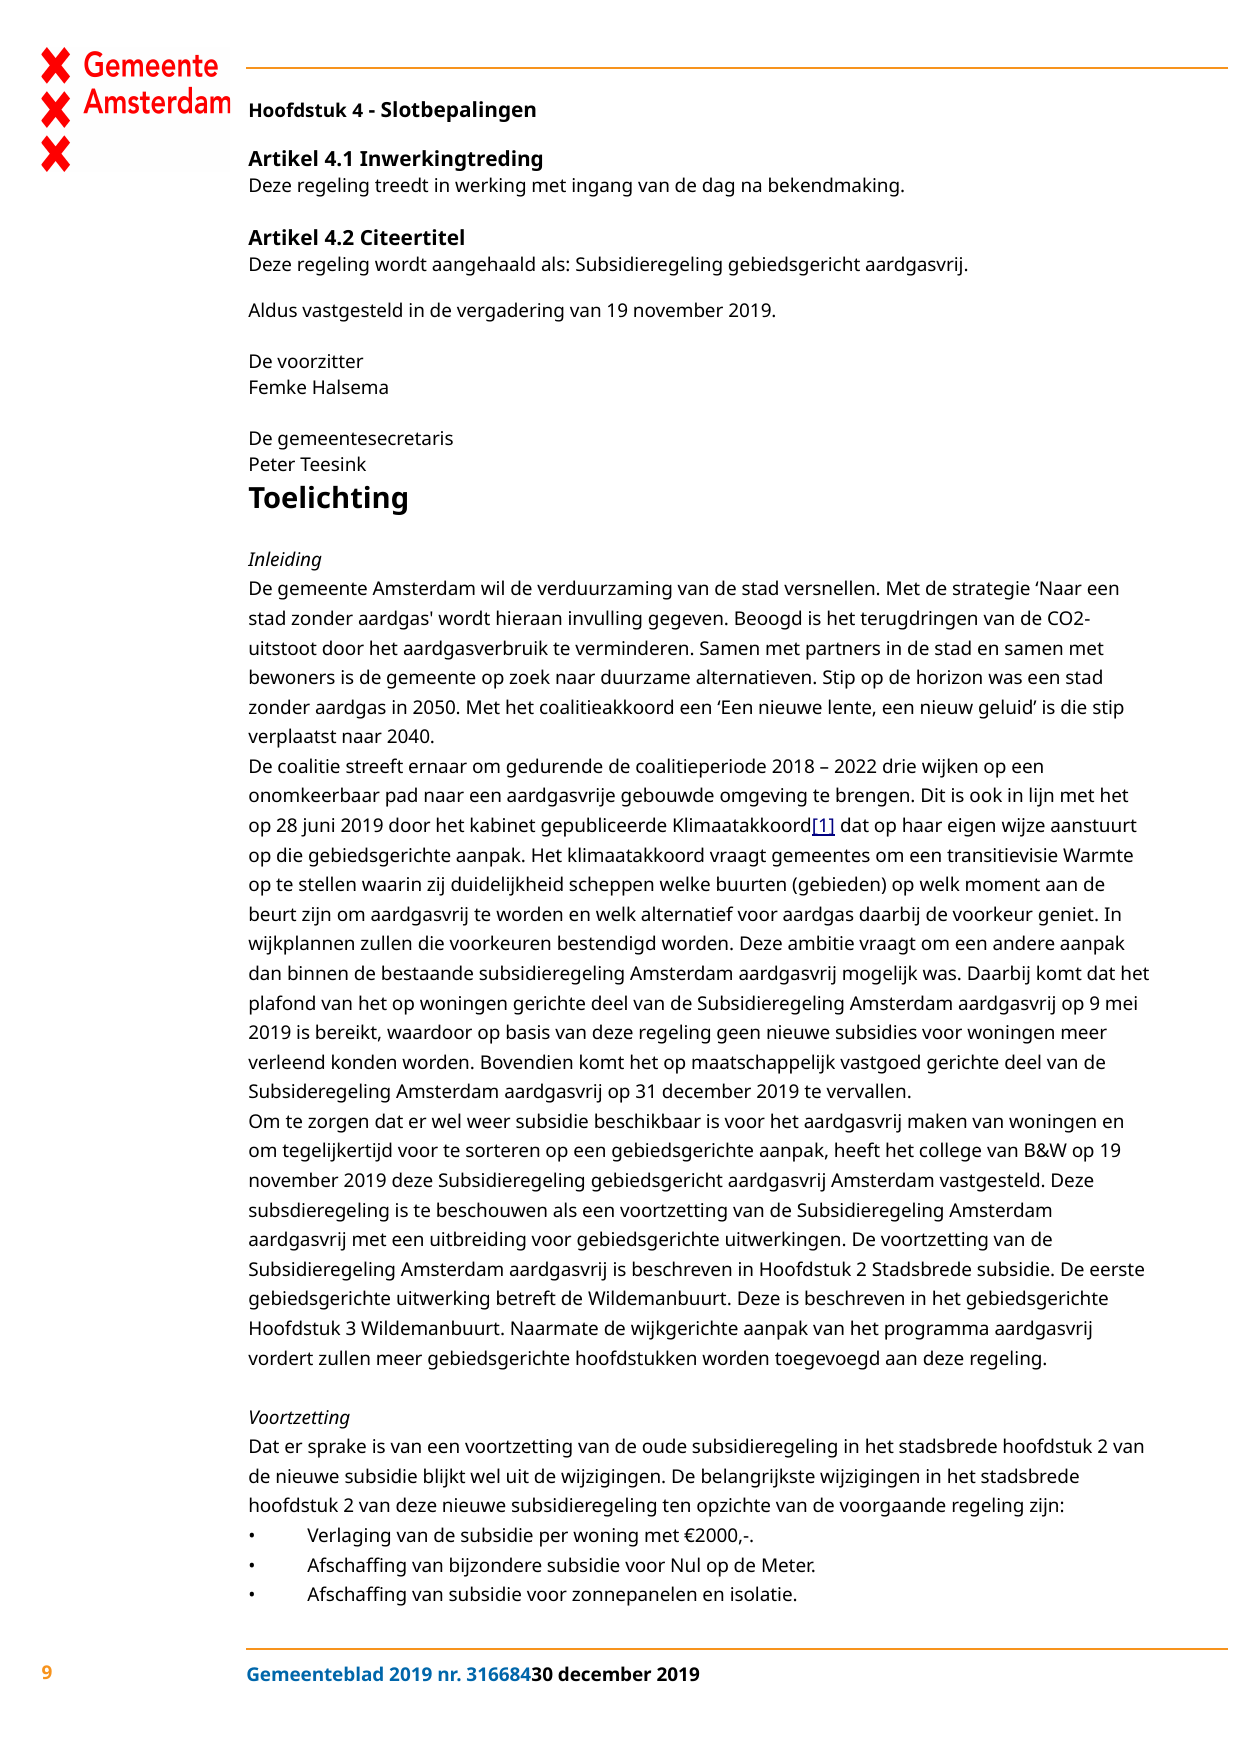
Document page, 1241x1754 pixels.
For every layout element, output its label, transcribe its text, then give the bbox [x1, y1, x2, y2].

text Inleiding [248, 546, 1152, 572]
text Aldus vastgesteld in de vergadering van 19 november 2019. [248, 297, 1152, 323]
text De gemeentesecretaris [248, 426, 1152, 451]
text Voortzetting [248, 1404, 1152, 1429]
text Peter Teesink [248, 451, 1152, 477]
text Toelichting [248, 477, 1152, 517]
text Hoofdstuk 4 - Slotbepalingen [248, 95, 1152, 123]
text De coalitie streeft ernaar om gedurende de coalitieperiode 2018 – 2022 drie wijken op een onomkeerbaar pad naar een aardgasvrije gebouwde omgeving te brengen. Dit is ook in lijn met het op 28 juni 2019 door het kabinet gepubliceerde Klimaatakkoord[1] dat op haar eigen wijze aanstuurt op die gebiedsgerichte aanpak. Het klimaatakkoord vraagt gemeentes om een transitievisie Warmte op te stellen waarin zij duidelijkheid scheppen welke buurten (gebieden) op welk moment aan de beurt zijn om aardgasvrij te worden en welk alternatief voor aardgas daarbij de voorkeur geniet. In wijkplannen zullen die voorkeuren bestendigd worden. Deze ambitie vraagt om een andere aanpak dan binnen de bestaande subsidieregeling Amsterdam aardgasvrij mogelijk was. Daarbij komt dat het plafond van het op woningen gerichte deel van de Subsidieregeling Amsterdam aardgasvrij op 9 mei 2019 is bereikt, waardoor op basis van deze regeling geen nieuwe subsidies voor woningen meer verleend konden worden. Bovendien komt het op maatschappelijk vastgoed gerichte deel van de Subsideregeling Amsterdam aardgasvrij op 31 december 2019 te vervallen. [248, 753, 1152, 1104]
picture [41, 47, 231, 172]
text Femke Halsema [248, 374, 1152, 400]
list Verlaging van de subsidie per woning met €2000,-. [248, 1522, 1152, 1548]
list Afschaffing van bijzondere subsidie voor Nul op de Meter. [248, 1552, 1152, 1577]
text Om te zorgen dat er wel weer subsidie beschikbaar is voor het aardgasvrij maken van woningen en om tegelijkertijd voor te sorteren op een gebiedsgerichte aanpak, heeft het college van B&W op 19 november 2019 deze Subsidieregeling gebiedsgericht aardgasvrij Amsterdam vastgesteld. Deze subsdieregeling is te beschouwen als een voortzetting van de Subsidieregeling Amsterdam aardgasvrij met een uitbreiding voor gebiedsgerichte uitwerkingen. De voortzetting van de Subsidieregeling Amsterdam aardgasvrij is beschreven in Hoofdstuk 2 Stadsbrede subsidie. De eerste gebiedsgerichte uitwerking betreft de Wildemanbuurt. Deze is beschreven in het gebiedsgerichte Hoofdstuk 3 Wildemanbuurt. Naarmate de wijkgerichte aanpak van het programma aardgasvrij vordert zullen meer gebiedsgerichte hoofdstukken worden toegevoegd aan deze regeling. [248, 1108, 1152, 1370]
text De gemeente Amsterdam wil de verduurzaming van de stad versnellen. Met de strategie ‘Naar een stad zonder aardgas' wordt hieraan invulling gegeven. Beoogd is het terugdringen van de CO2‐uitstoot door het aardgasverbruik te verminderen. Samen met partners in de stad en samen met bewoners is de gemeente op zoek naar duurzame alternatieven. Stip op de horizon was een stad zonder aardgas in 2050. Met het coalitieakkoord een ‘Een nieuwe lente, een nieuw geluid’ is die stip verplaatst naar 2040. [248, 576, 1152, 749]
text Dat er sprake is van een voortzetting van de oude subsidieregeling in het stadsbrede hoofdstuk 2 van de nieuwe subsidie blijkt wel uit de wijzigingen. De belangrijkste wijzigingen in het stadsbrede hoofdstuk 2 van deze nieuwe subsidieregeling ten opzichte van de voorgaande regeling zijn: [248, 1433, 1152, 1518]
text Artikel 4.1 Inwerkingtreding [248, 144, 1152, 172]
text Artikel 4.2 Citeertitel [248, 223, 1152, 251]
text De voorzitter [248, 348, 1152, 374]
list Afschaffing van subsidie voor zonnepanelen en isolatie. [248, 1581, 1152, 1607]
text Deze regeling wordt aangehaald als: Subsidieregeling gebiedsgericht aardgasvrij. [248, 251, 1152, 277]
text Deze regeling treedt in werking met ingang van de dag na bekendmaking. [248, 172, 1152, 198]
